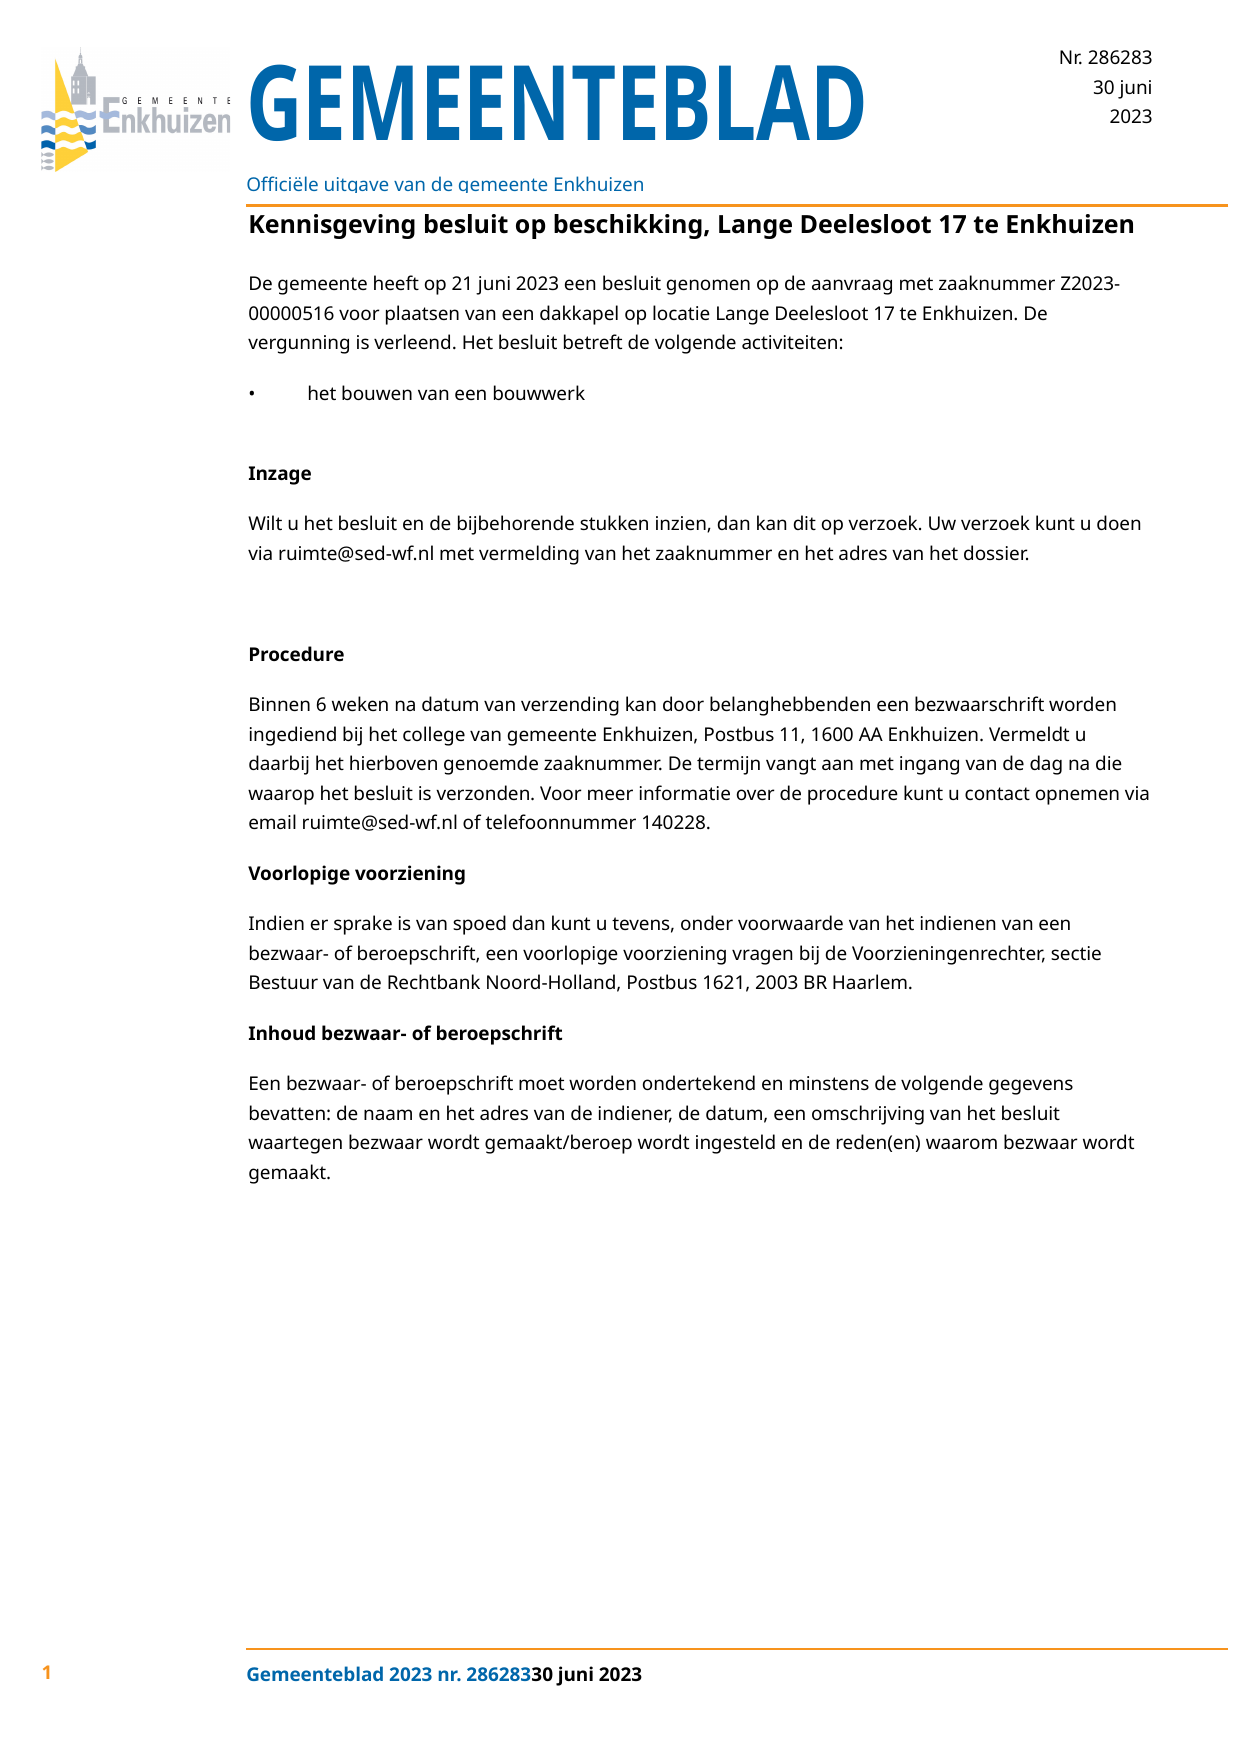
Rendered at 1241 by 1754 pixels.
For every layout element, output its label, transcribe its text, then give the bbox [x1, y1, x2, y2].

text Inhoud bezwaar- of beroepschrift [248, 1020, 1152, 1046]
text Inzage [248, 460, 1152, 486]
text Voorlopige voorziening [248, 860, 1152, 886]
list het bouwen van een bouwwerk [248, 380, 1152, 406]
picture [41, 47, 231, 172]
text Kennisgeving besluit op beschikking, Lange Deelesloot 17 te Enkhuizen [248, 207, 1152, 241]
text Wilt u het besluit en de bijbehorende stukken inzien, dan kan dit op verzoek. Uw verzoek kunt u doen via ruimte@sed-wf.nl met vermelding van het zaaknummer en het adres van het dossier. [248, 510, 1152, 566]
text De gemeente heeft op 21 juni 2023 een besluit genomen op de aanvraag met zaaknummer Z2023-00000516 voor plaatsen van een dakkapel op locatie Lange Deelesloot 17 te Enkhuizen. De vergunning is verleend. Het besluit betreft de volgende activiteiten: [248, 270, 1152, 355]
text Binnen 6 weken na datum van verzending kan door belanghebbenden een bezwaarschrift worden ingediend bij het college van gemeente Enkhuizen, Postbus 11, 1600 AA Enkhuizen. Vermeldt u daarbij het hierboven genoemde zaaknummer. De termijn vangt aan met ingang van de dag na die waarop het besluit is verzonden. Voor meer informatie over de procedure kunt u contact opnemen via email ruimte@sed-wf.nl of telefoonnummer 140228. [248, 691, 1152, 835]
text Een bezwaar- of beroepschrift moet worden ondertekend en minstens de volgende gegevens bevatten: de naam en het adres van de indiener, de datum, een omschrijving van het besluit waartegen bezwaar wordt gemaakt/beroep wordt ingesteld en de reden(en) waarom bezwaar wordt gemaakt. [248, 1070, 1152, 1185]
text Procedure [248, 641, 1152, 666]
text Indien er sprake is van spoed dan kunt u tevens, onder voorwaarde van het indienen van een bezwaar- of beroepschrift, een voorlopige voorziening vragen bij de Voorzieningenrechter, sectie Bestuur van de Rechtbank Noord-Holland, Postbus 1621, 2003 BR Haarlem. [248, 910, 1152, 995]
